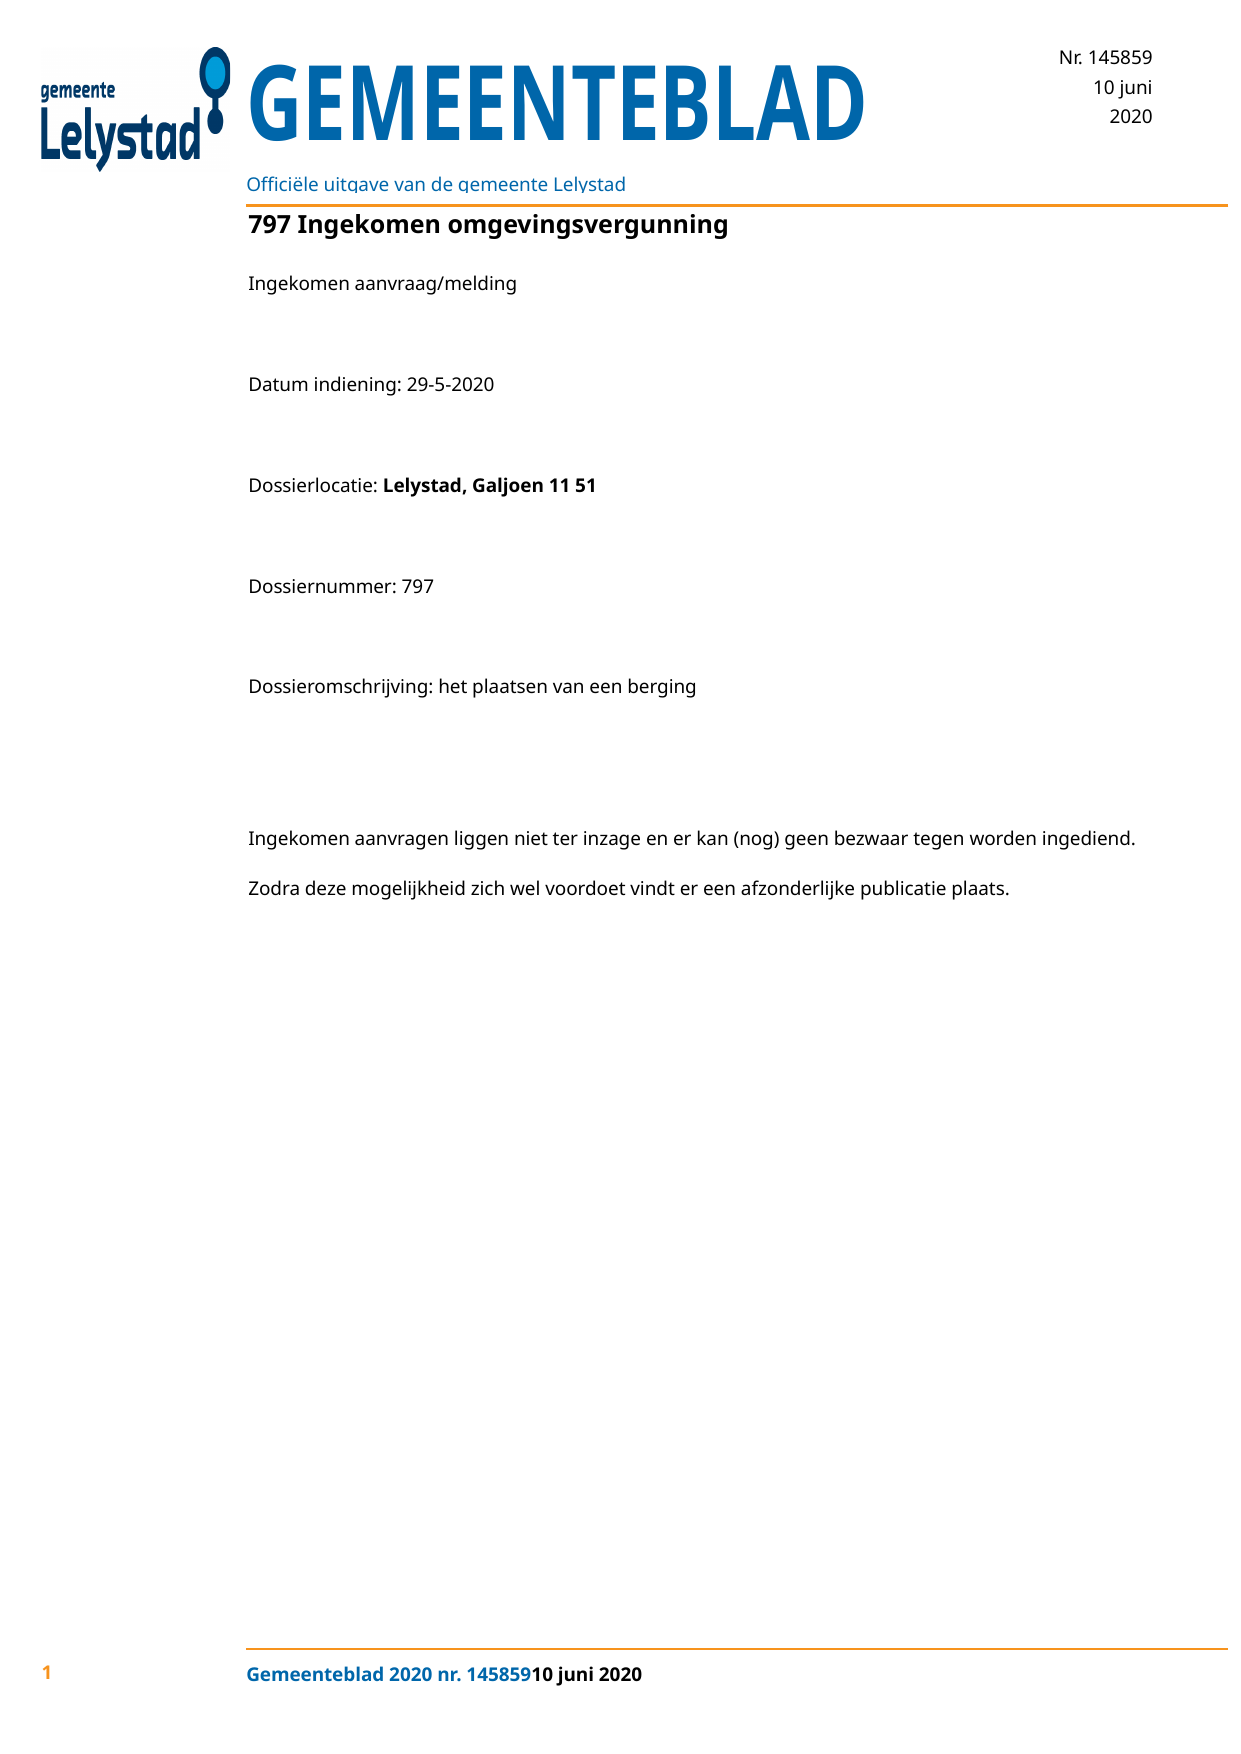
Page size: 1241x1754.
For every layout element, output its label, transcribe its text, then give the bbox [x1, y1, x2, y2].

text Ingekomen aanvragen liggen niet ter inzage en er kan (nog) geen bezwaar tegen worden ingediend. [248, 825, 1152, 851]
text Dossieromschrijving: het plaatsen van een berging [248, 674, 1152, 699]
text 797 Ingekomen omgevingsvergunning [248, 207, 1152, 241]
text Zodra deze mogelijkheid zich wel voordoet vindt er een afzonderlijke publicatie plaats. [248, 875, 1152, 901]
text Dossierlocatie: Lelystad, Galjoen 11 51 [248, 472, 1152, 498]
text Ingekomen aanvraag/melding [248, 270, 1152, 296]
text Datum indiening: 29-5-2020 [248, 371, 1152, 397]
picture [41, 47, 231, 172]
text Dossiernummer: 797 [248, 573, 1152, 598]
